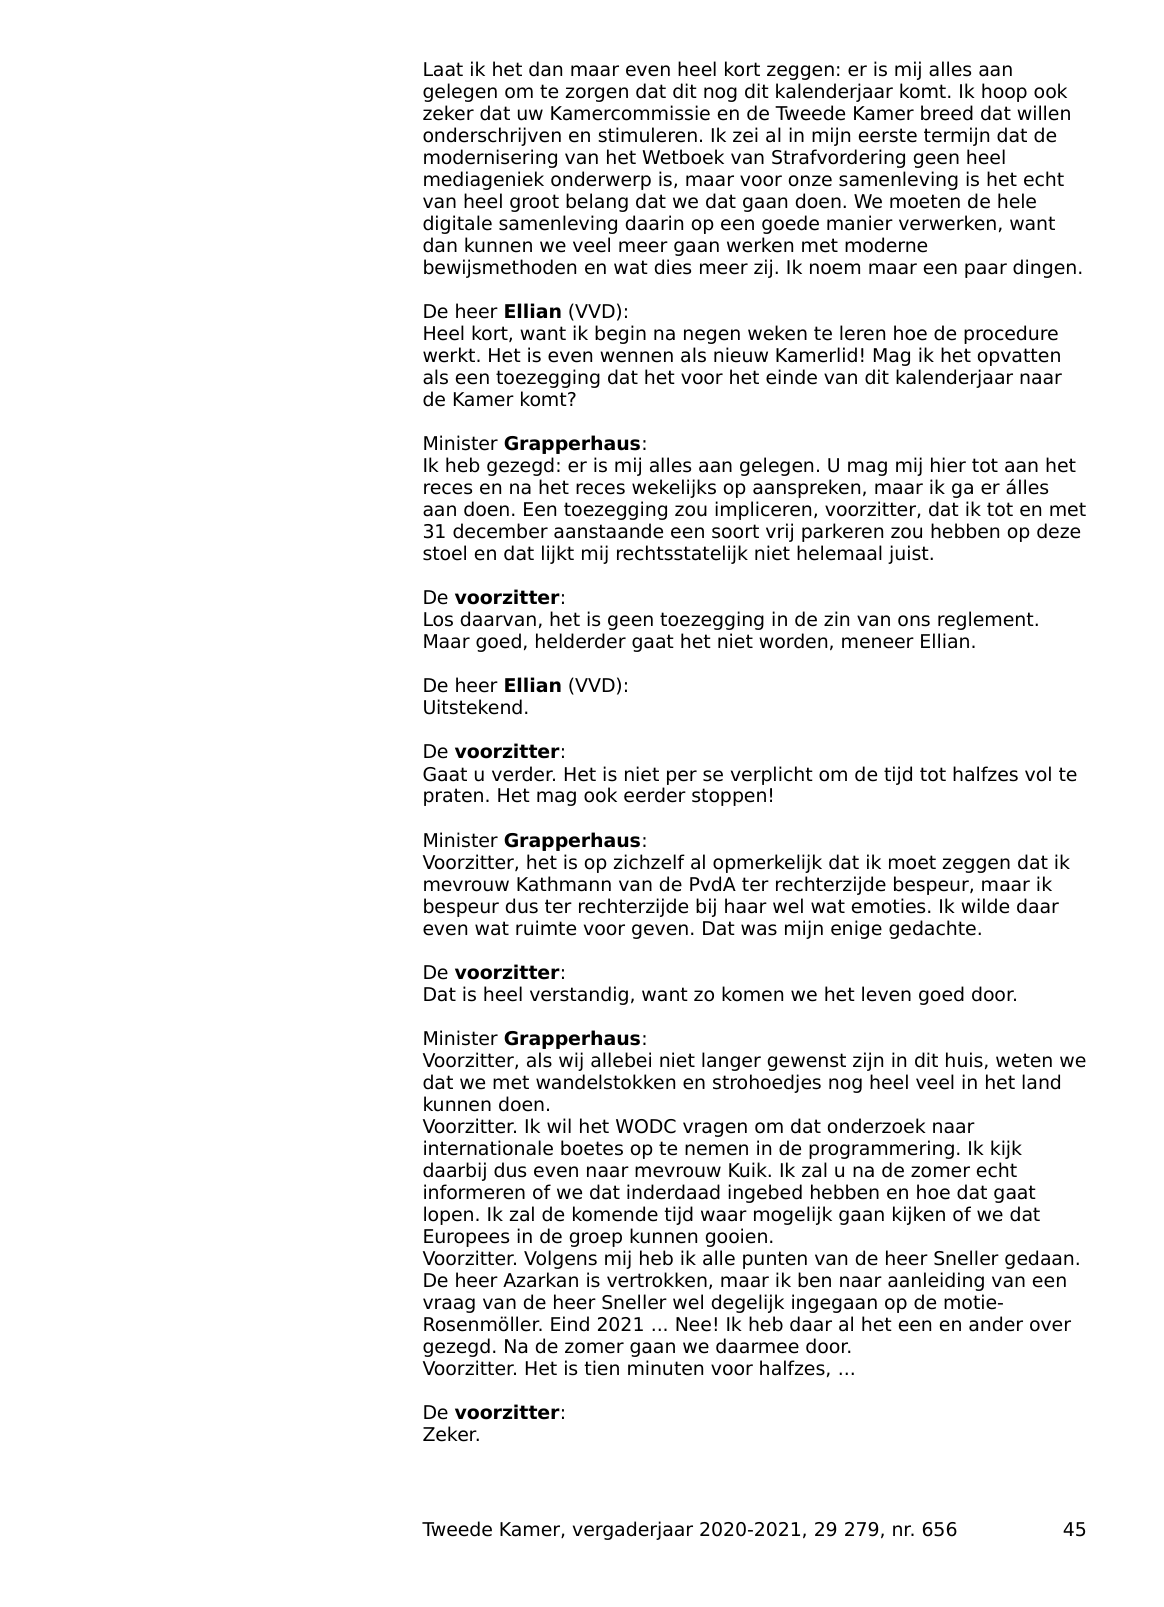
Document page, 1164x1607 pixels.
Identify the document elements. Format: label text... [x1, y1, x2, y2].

text De heer Ellian (VVD): [422, 301, 1087, 323]
text Minister Grapperhaus: [422, 1028, 1087, 1050]
text De voorzitter: [422, 962, 1087, 984]
text Dat is heel verstandig, want zo komen we het leven goed door. [422, 984, 1087, 1006]
text De heer Ellian (VVD): [422, 675, 1087, 697]
text Laat ik het dan maar even heel kort zeggen: er is mij alles aan gelegen om te zorgen dat dit nog dit kalenderjaar komt. Ik hoop ook zeker dat uw Kamercommissie en de Tweede Kamer breed dat willen onderschrijven en stimuleren. Ik zei al in mijn eerste termijn dat de modernisering van het Wetboek van Strafvordering geen heel mediageniek onderwerp is, maar voor onze samenleving is het echt van heel groot belang dat we dat gaan doen. We moeten de hele digitale samenleving daarin op een goede manier verwerken, want dan kunnen we veel meer gaan werken met moderne bewijsmethoden en wat dies meer zij. Ik noem maar een paar dingen. [422, 59, 1087, 279]
text Heel kort, want ik begin na negen weken te leren hoe de procedure werkt. Het is even wennen als nieuw Kamerlid! Mag ik het opvatten als een toezegging dat het voor het einde van dit kalenderjaar naar de Kamer komt? [422, 323, 1087, 411]
text De voorzitter: [422, 1402, 1087, 1424]
text De voorzitter: [422, 741, 1087, 763]
text De heer Azarkan is vertrokken, maar ik ben naar aanleiding van een vraag van de heer Sneller wel degelijk ingegaan op de motie-Rosenmöller. Eind 2021 ... Nee! Ik heb daar al het een en ander over gezegd. Na de zomer gaan we daarmee door. [422, 1269, 1087, 1357]
text Ik heb gezegd: er is mij alles aan gelegen. U mag mij hier tot aan het reces en na het reces wekelijks op aanspreken, maar ik ga er álles aan doen. Een toezegging zou impliceren, voorzitter, dat ik tot en met 31 december aanstaande een soort vrij parkeren zou hebben op deze stoel en dat lijkt mij rechtsstatelijk niet helemaal juist. [422, 455, 1087, 565]
text Voorzitter, als wij allebei niet langer gewenst zijn in dit huis, weten we dat we met wandelstokken en strohoedjes nog heel veel in het land kunnen doen. [422, 1050, 1087, 1116]
text Minister Grapperhaus: [422, 829, 1087, 852]
text Minister Grapperhaus: [422, 433, 1087, 455]
text Uitstekend. [422, 697, 1087, 719]
text Voorzitter, het is op zichzelf al opmerkelijk dat ik moet zeggen dat ik mevrouw Kathmann van de PvdA ter rechterzijde bespeur, maar ik bespeur dus ter rechterzijde bij haar wel wat emoties. Ik wilde daar even wat ruimte voor geven. Dat was mijn enige gedachte. [422, 852, 1087, 939]
text De voorzitter: [422, 587, 1087, 609]
text Voorzitter. Ik wil het WODC vragen om dat onderzoek naar internationale boetes op te nemen in de programmering. Ik kijk daarbij dus even naar mevrouw Kuik. Ik zal u na de zomer echt informeren of we dat inderdaad ingebed hebben en hoe dat gaat lopen. Ik zal de komende tijd waar mogelijk gaan kijken of we dat Europees in de groep kunnen gooien. [422, 1116, 1087, 1248]
text Zeker. [422, 1424, 1087, 1446]
text Los daarvan, het is geen toezegging in de zin van ons reglement. Maar goed, helderder gaat het niet worden, meneer Ellian. [422, 609, 1087, 653]
text Voorzitter. Volgens mij heb ik alle punten van de heer Sneller gedaan. [422, 1248, 1087, 1269]
text Gaat u verder. Het is niet per se verplicht om de tijd tot halfzes vol te praten. Het mag ook eerder stoppen! [422, 763, 1087, 807]
text Voorzitter. Het is tien minuten voor halfzes, ... [422, 1357, 1087, 1379]
